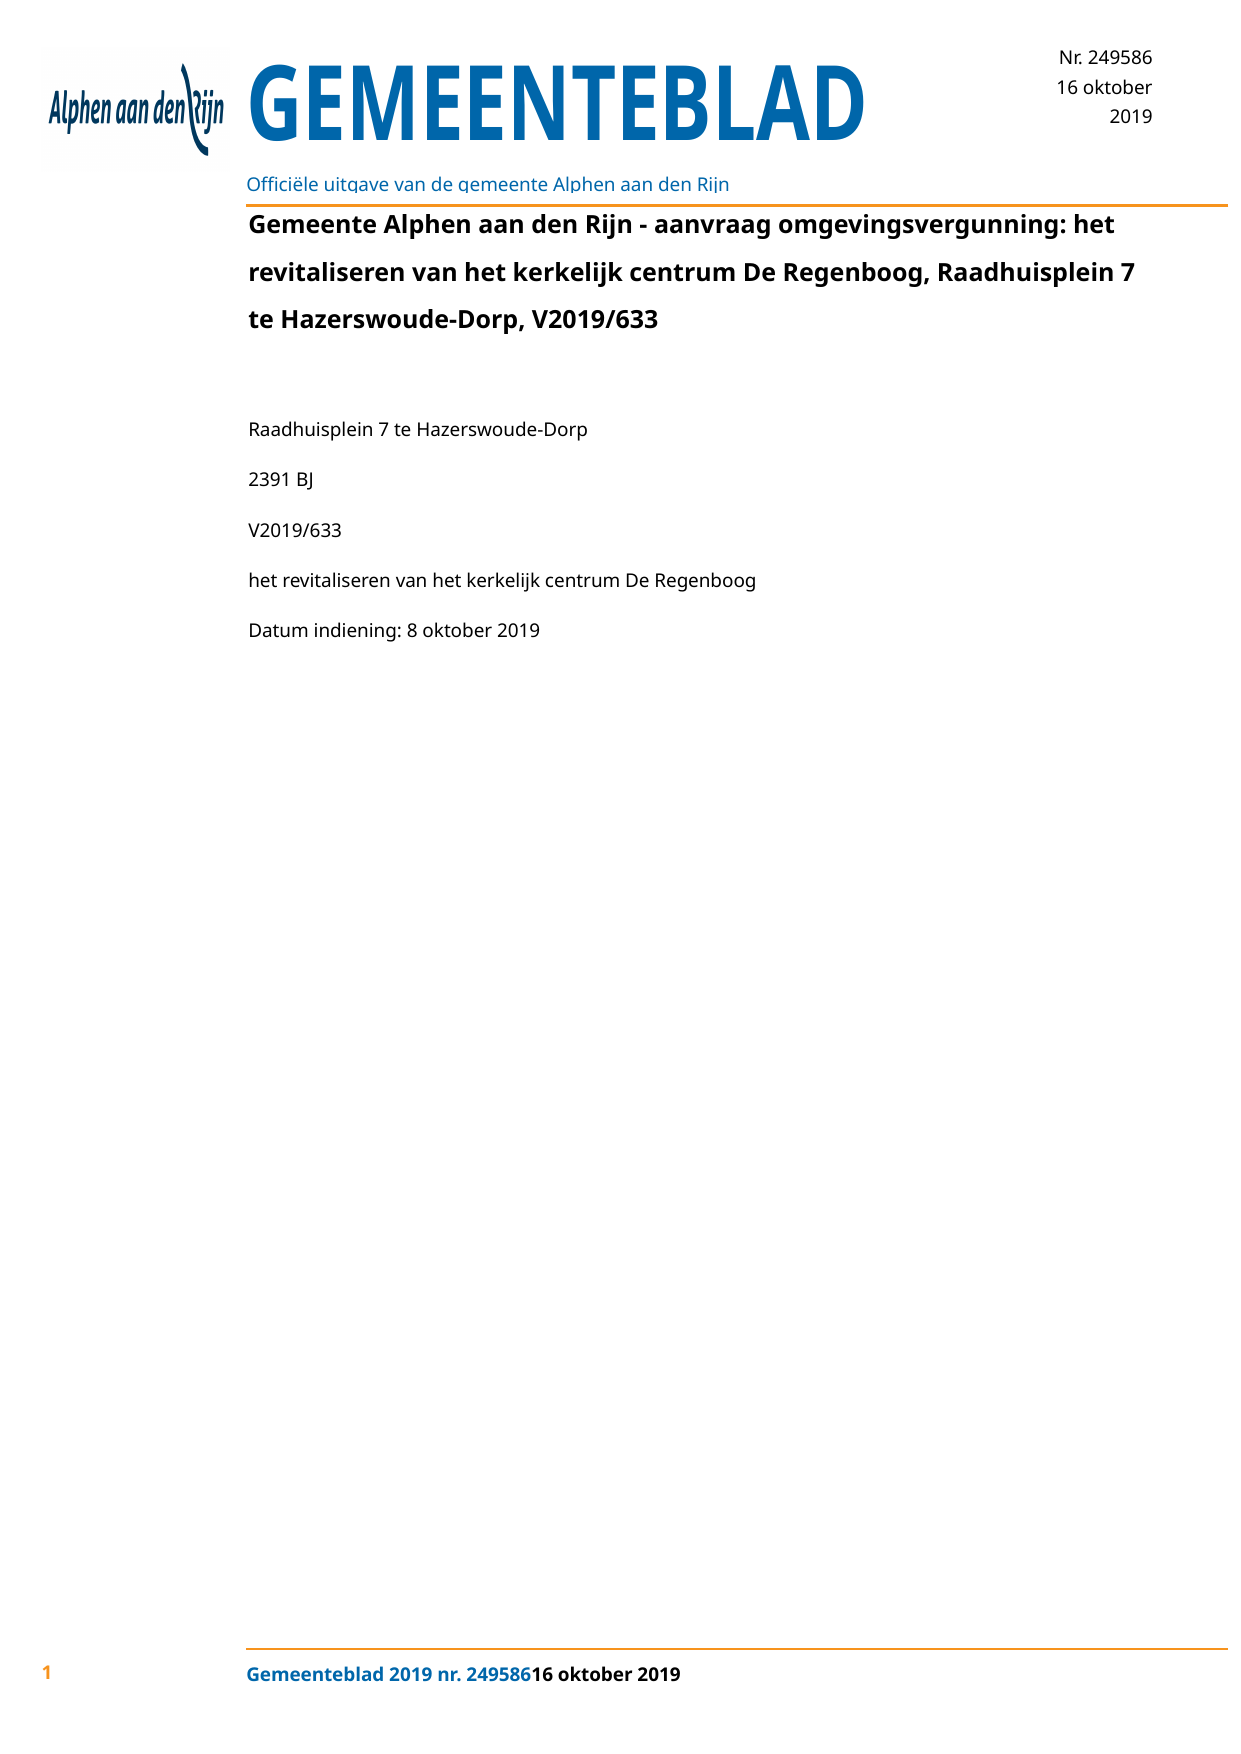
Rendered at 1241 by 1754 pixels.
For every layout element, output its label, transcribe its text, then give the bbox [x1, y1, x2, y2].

picture [41, 47, 231, 172]
text Raadhuisplein 7 te Hazerswoude-Dorp [248, 416, 1152, 442]
text V2019/633 [248, 517, 1152, 542]
text Gemeente Alphen aan den Rijn - aanvraag omgevingsvergunning: het revitaliseren van het kerkelijk centrum De Regenboog, Raadhuisplein 7 te Hazerswoude-Dorp, V2019/633 [248, 207, 1152, 336]
text 2391 BJ [248, 466, 1152, 492]
text het revitaliseren van het kerkelijk centrum De Regenboog [248, 567, 1152, 593]
text Datum indiening: 8 oktober 2019 [248, 618, 1152, 643]
